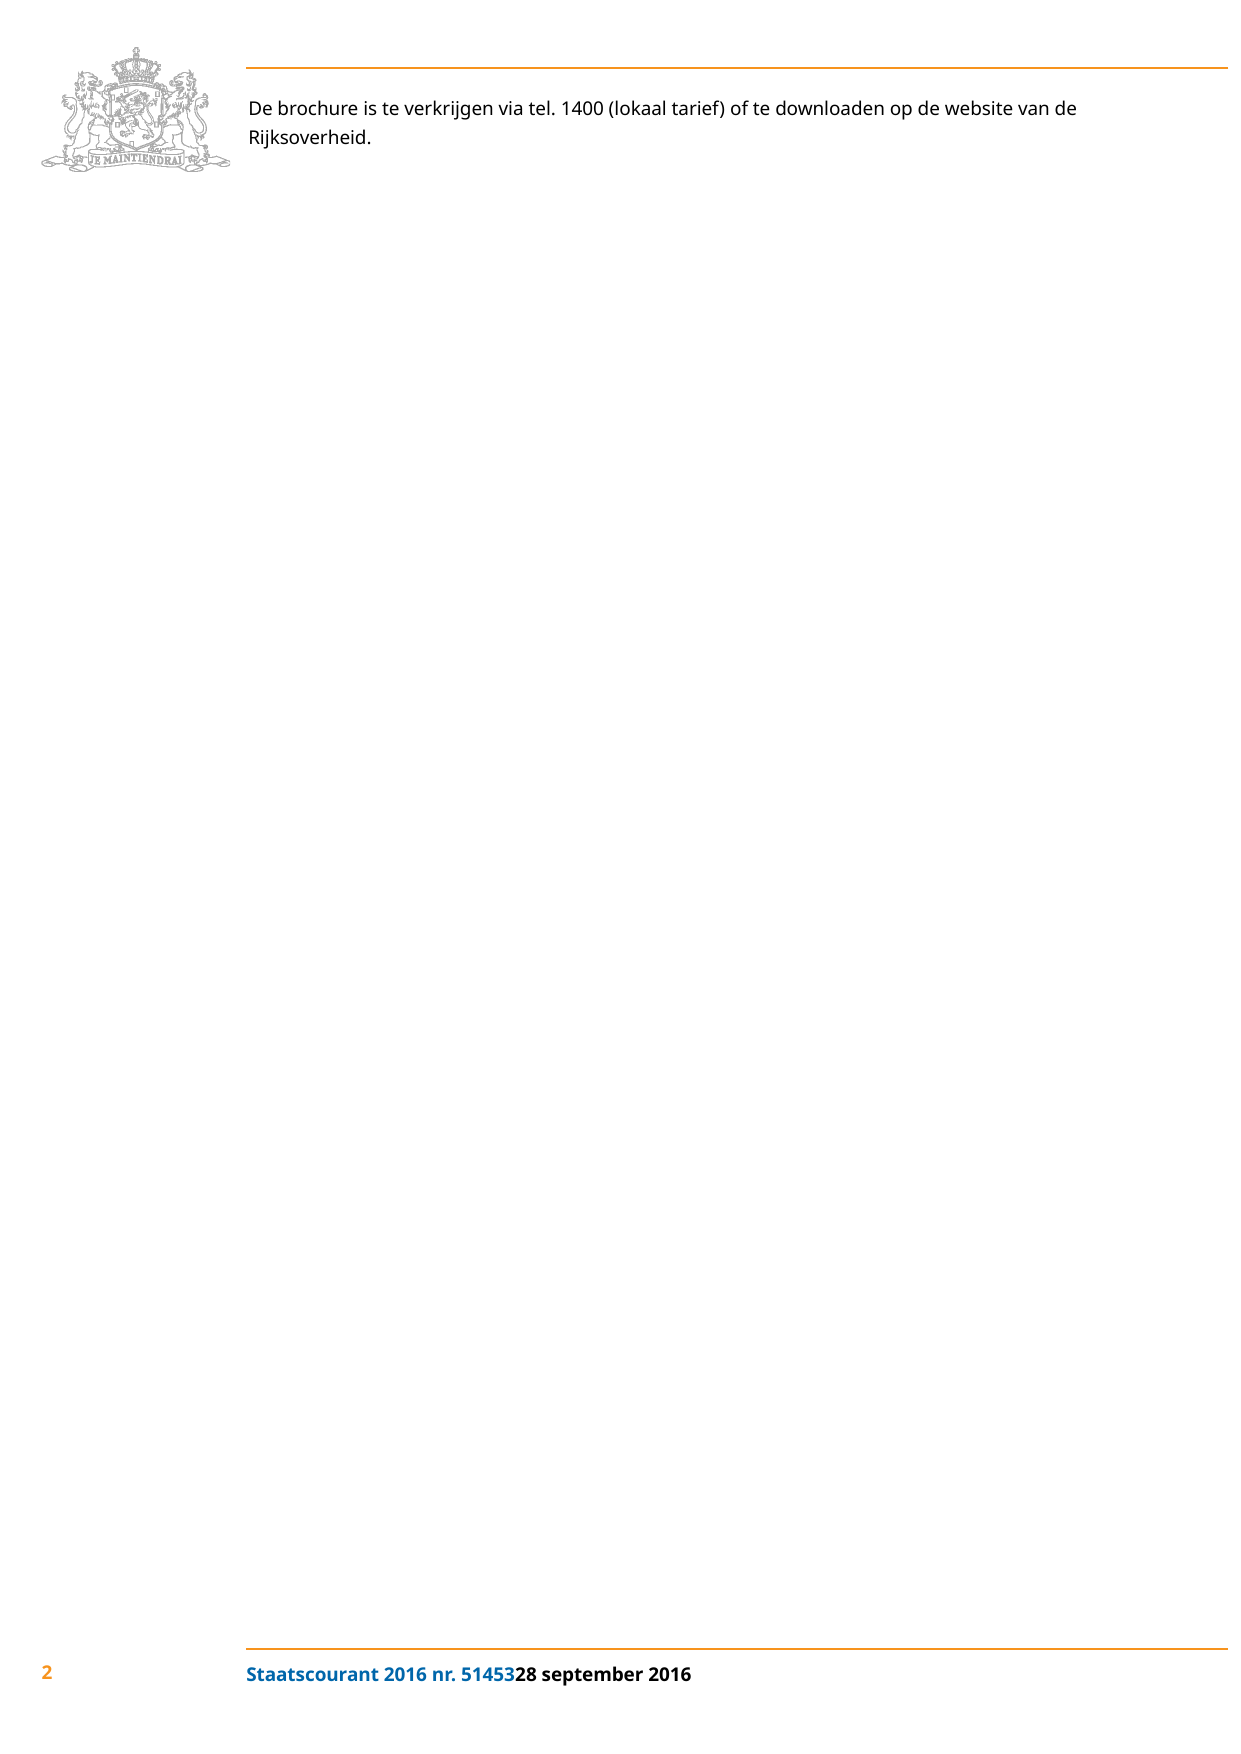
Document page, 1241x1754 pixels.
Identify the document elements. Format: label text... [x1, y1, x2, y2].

text De brochure is te verkrijgen via tel. 1400 (lokaal tarief) of te downloaden op de website van de Rijksoverheid. [248, 95, 1152, 150]
picture [41, 47, 231, 172]
